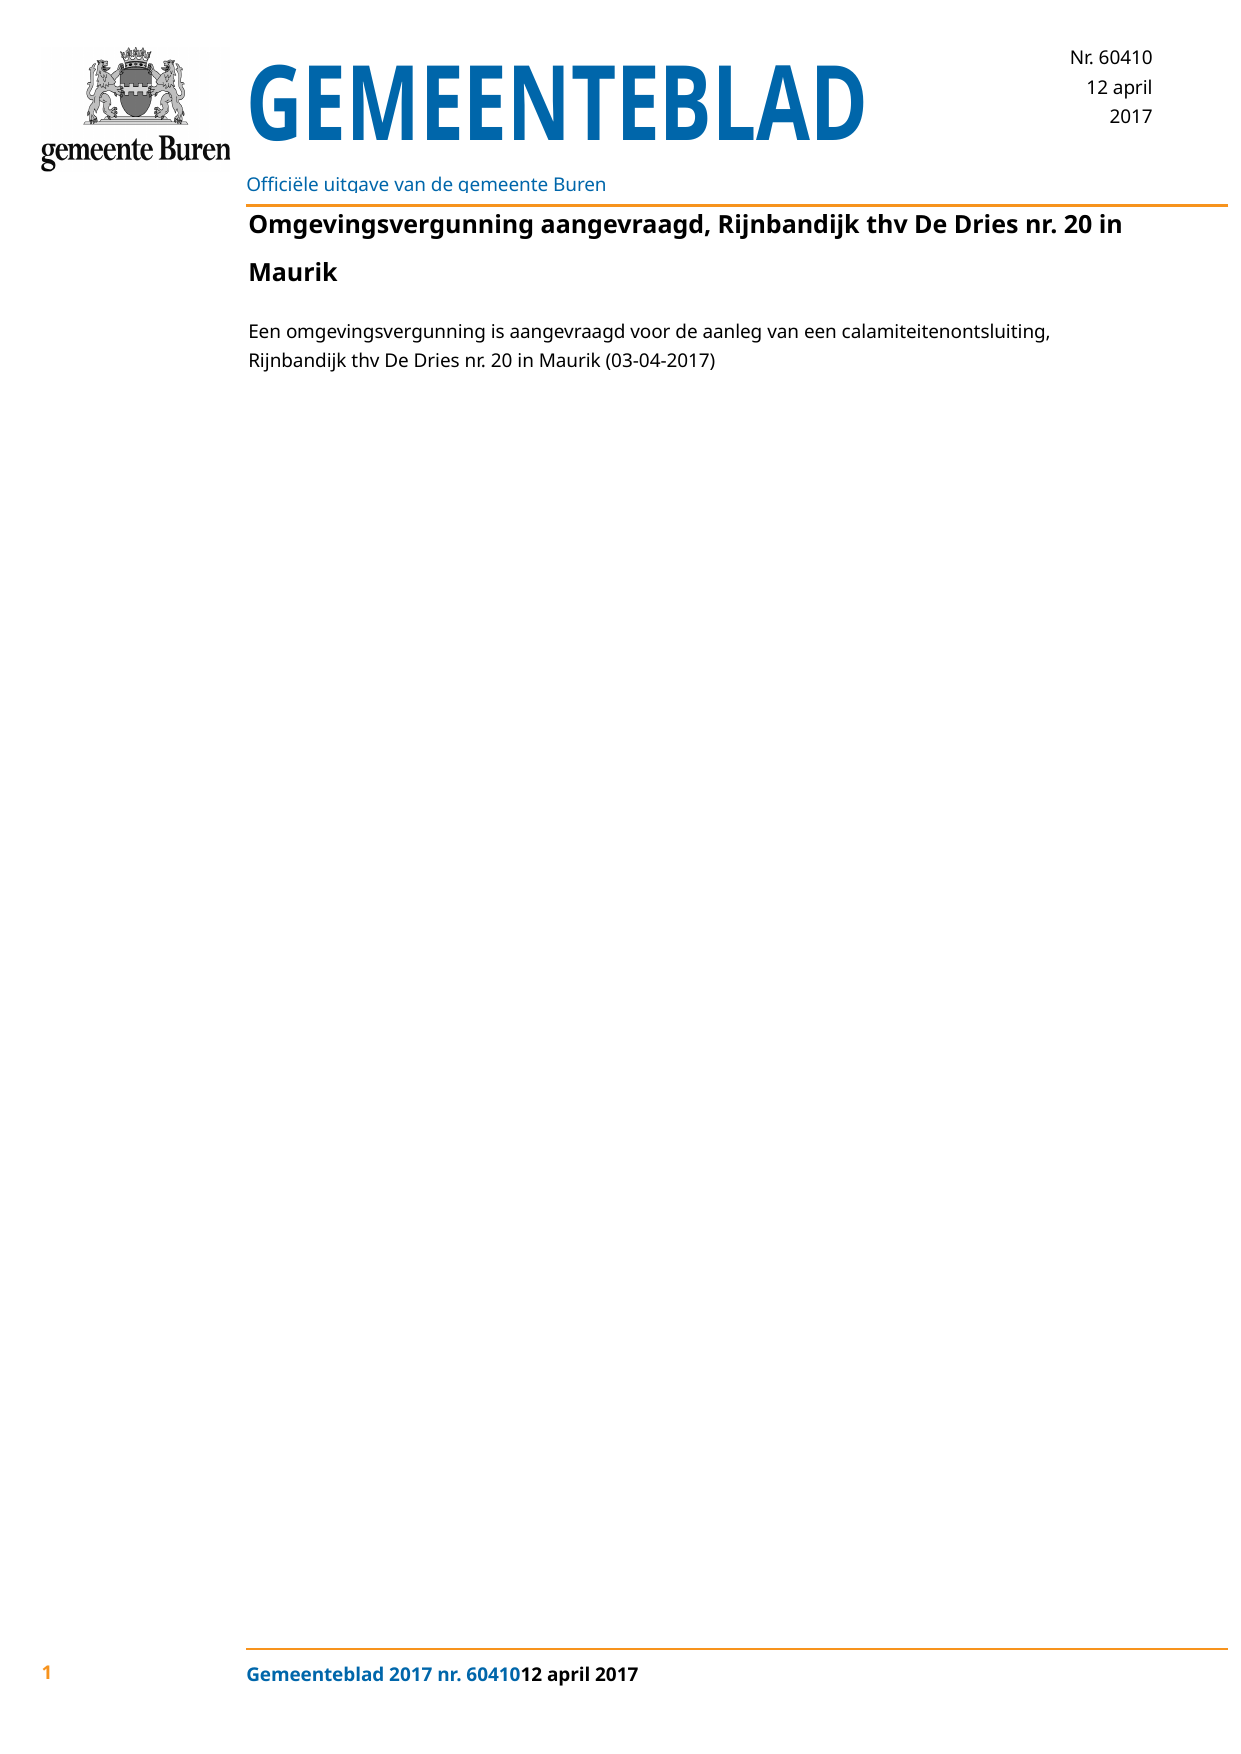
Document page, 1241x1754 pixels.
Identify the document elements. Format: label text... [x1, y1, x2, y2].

text Een omgevingsvergunning is aangevraagd voor de aanleg van een calamiteitenontsluiting, Rijnbandijk thv De Dries nr. 20 in Maurik (03-04-2017) [248, 318, 1152, 373]
picture [41, 47, 231, 172]
text Omgevingsvergunning aangevraagd, Rijnbandijk thv De Dries nr. 20 in Maurik [248, 207, 1152, 288]
